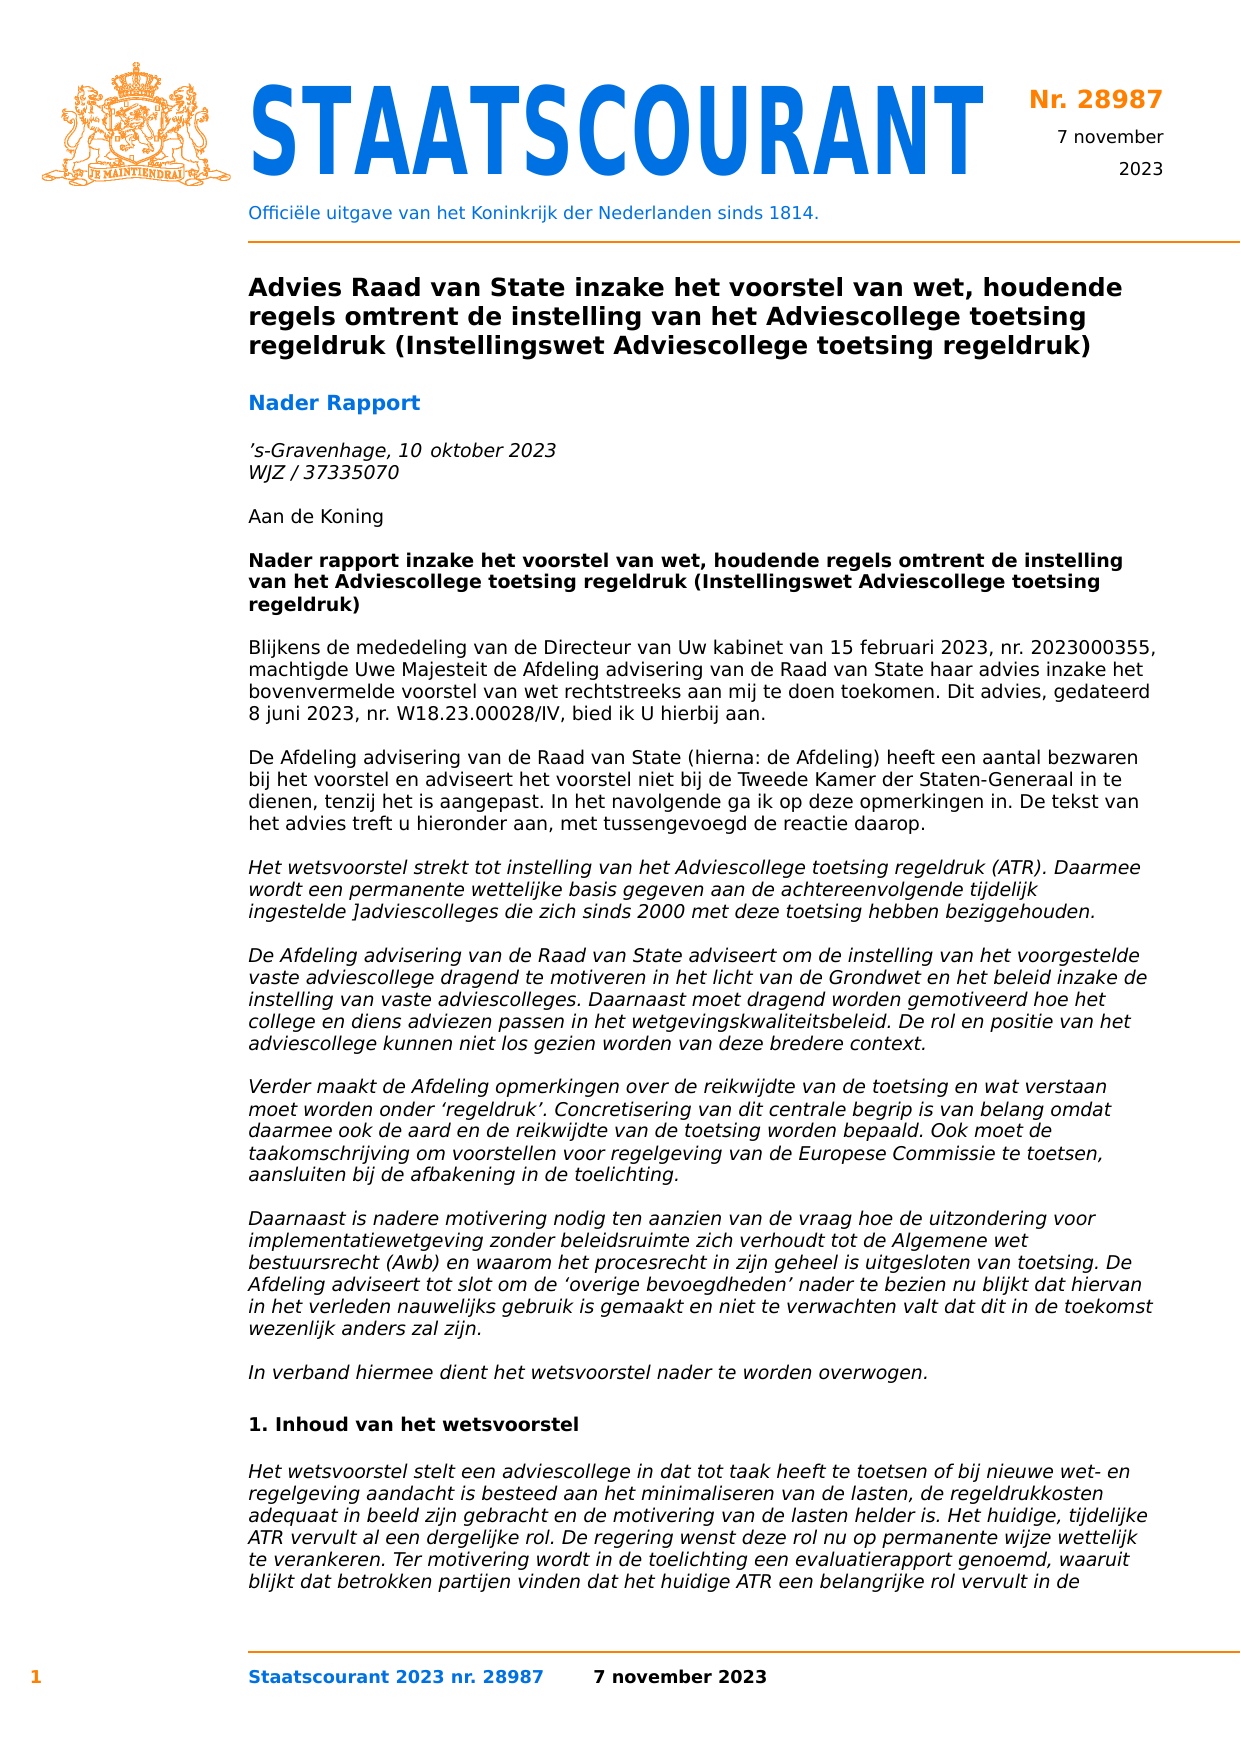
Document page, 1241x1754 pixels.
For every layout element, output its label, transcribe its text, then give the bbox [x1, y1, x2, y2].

subtitle 1. Inhoud van het wetsvoorstel [248, 1414, 1163, 1436]
text WJZ / 37335070 [248, 462, 1163, 484]
table_header Nr. 28987 [998, 62, 1240, 121]
subtitle Nader Rapport [248, 391, 1163, 415]
table_cell 7 november [998, 121, 1240, 153]
table_header STAATSCOURANT [248, 62, 998, 203]
text De Afdeling advisering van de Raad van State adviseert om de instelling van het voorgestelde vaste adviescollege dragend te motiveren in het licht van de Grondwet en het beleid inzake de instelling van vaste adviescolleges. Daarnaast moet dragend worden gemotiveerd hoe het college en diens adviezen passen in het wetgevingskwaliteitsbeleid. De rol en positie van het adviescollege kunnen niet los gezien worden van deze bredere context. [248, 945, 1163, 1054]
text In verband hiermee dient het wetsvoorstel nader te worden overwogen. [248, 1362, 1163, 1384]
text Blijkens de mededeling van de Directeur van Uw kabinet van 15 februari 2023, nr. 2023000355, machtigde Uwe Majesteit de Afdeling advisering van de Raad van State haar advies inzake het bovenvermelde voorstel van wet rechtstreeks aan mij te doen toekomen. Dit advies, gedateerd 8 juni 2023, nr. W18.23.00028/IV, bied ik U hierbij aan. [248, 637, 1163, 725]
text ’s-Gravenhage, 10 oktober 2023 [248, 440, 1163, 462]
table_cell 2023 [998, 153, 1240, 203]
text Daarnaast is nadere motivering nodig ten aanzien van de vraag hoe de uitzondering voor implementatiewetgeving zonder beleidsruimte zich verhoudt tot de Algemene wet bestuursrecht (Awb) en waarom het procesrecht in zijn geheel is uitgesloten van toetsing. De Afdeling adviseert tot slot om de ‘overige bevoegdheden’ nader te bezien nu blijkt dat hiervan in het verleden nauwelijks gebruik is gemaakt en niet te verwachten valt dat dit in de toekomst wezenlijk anders zal zijn. [248, 1208, 1163, 1340]
text Verder maakt de Afdeling opmerkingen over de reikwijdte van de toetsing en wat verstaan moet worden onder ‘regeldruk’. Concretisering van dit centrale begrip is van belang omdat daarmee ook de aard en de reikwijdte van de toetsing worden bepaald. Ook moet de taakomschrijving om voorstellen voor regelgeving van de Europese Commissie te toetsen, aansluiten bij de afbakening in de toelichting. [248, 1076, 1163, 1186]
table_cell Officiële uitgave van het Koninkrijk der Nederlanden sinds 1814. [248, 203, 1240, 241]
text Het wetsvoorstel stelt een adviescollege in dat tot taak heeft te toetsen of bij nieuwe wet- en regelgeving aandacht is besteed aan het minimaliseren van de lasten, de regeldrukkosten adequaat in beeld zijn gebracht en de motivering van de lasten helder is. Het huidige, tijdelijke ATR vervult al een dergelijke rol. De regering wenst deze rol nu op permanente wijze wettelijk te verankeren. Ter motivering wordt in de toelichting een evaluatierapport genoemd, waaruit blijkt dat betrokken partijen vinden dat het huidige ATR een belangrijke rol vervult in de [248, 1461, 1163, 1593]
picture [41, 62, 231, 186]
text Nader rapport inzake het voorstel van wet, houdende regels omtrent de instelling van het Adviescollege toetsing regeldruk (Instellingswet Adviescollege toetsing regeldruk) [248, 549, 1163, 615]
table_header [25, 62, 248, 241]
subtitle Advies Raad van State inzake het voorstel van wet, houdende regels omtrent de instelling van het Adviescollege toetsing regeldruk (Instellingswet Adviescollege toetsing regeldruk) [248, 273, 1163, 361]
text Aan de Koning [248, 506, 1163, 528]
text Het wetsvoorstel strekt tot instelling van het Adviescollege toetsing regeldruk (ATR). Daarmee wordt een permanente wettelijke basis gegeven aan de achtereenvolgende tijdelijk ingestelde ]adviescolleges die zich sinds 2000 met deze toetsing hebben beziggehouden. [248, 857, 1163, 923]
text De Afdeling advisering van de Raad van State (hierna: de Afdeling) heeft een aantal bezwaren bij het voorstel en adviseert het voorstel niet bij de Tweede Kamer der Staten-Generaal in te dienen, tenzij het is aangepast. In het navolgende ga ik op deze opmerkingen in. De tekst van het advies treft u hieronder aan, met tussengevoegd de reactie daarop. [248, 747, 1163, 835]
